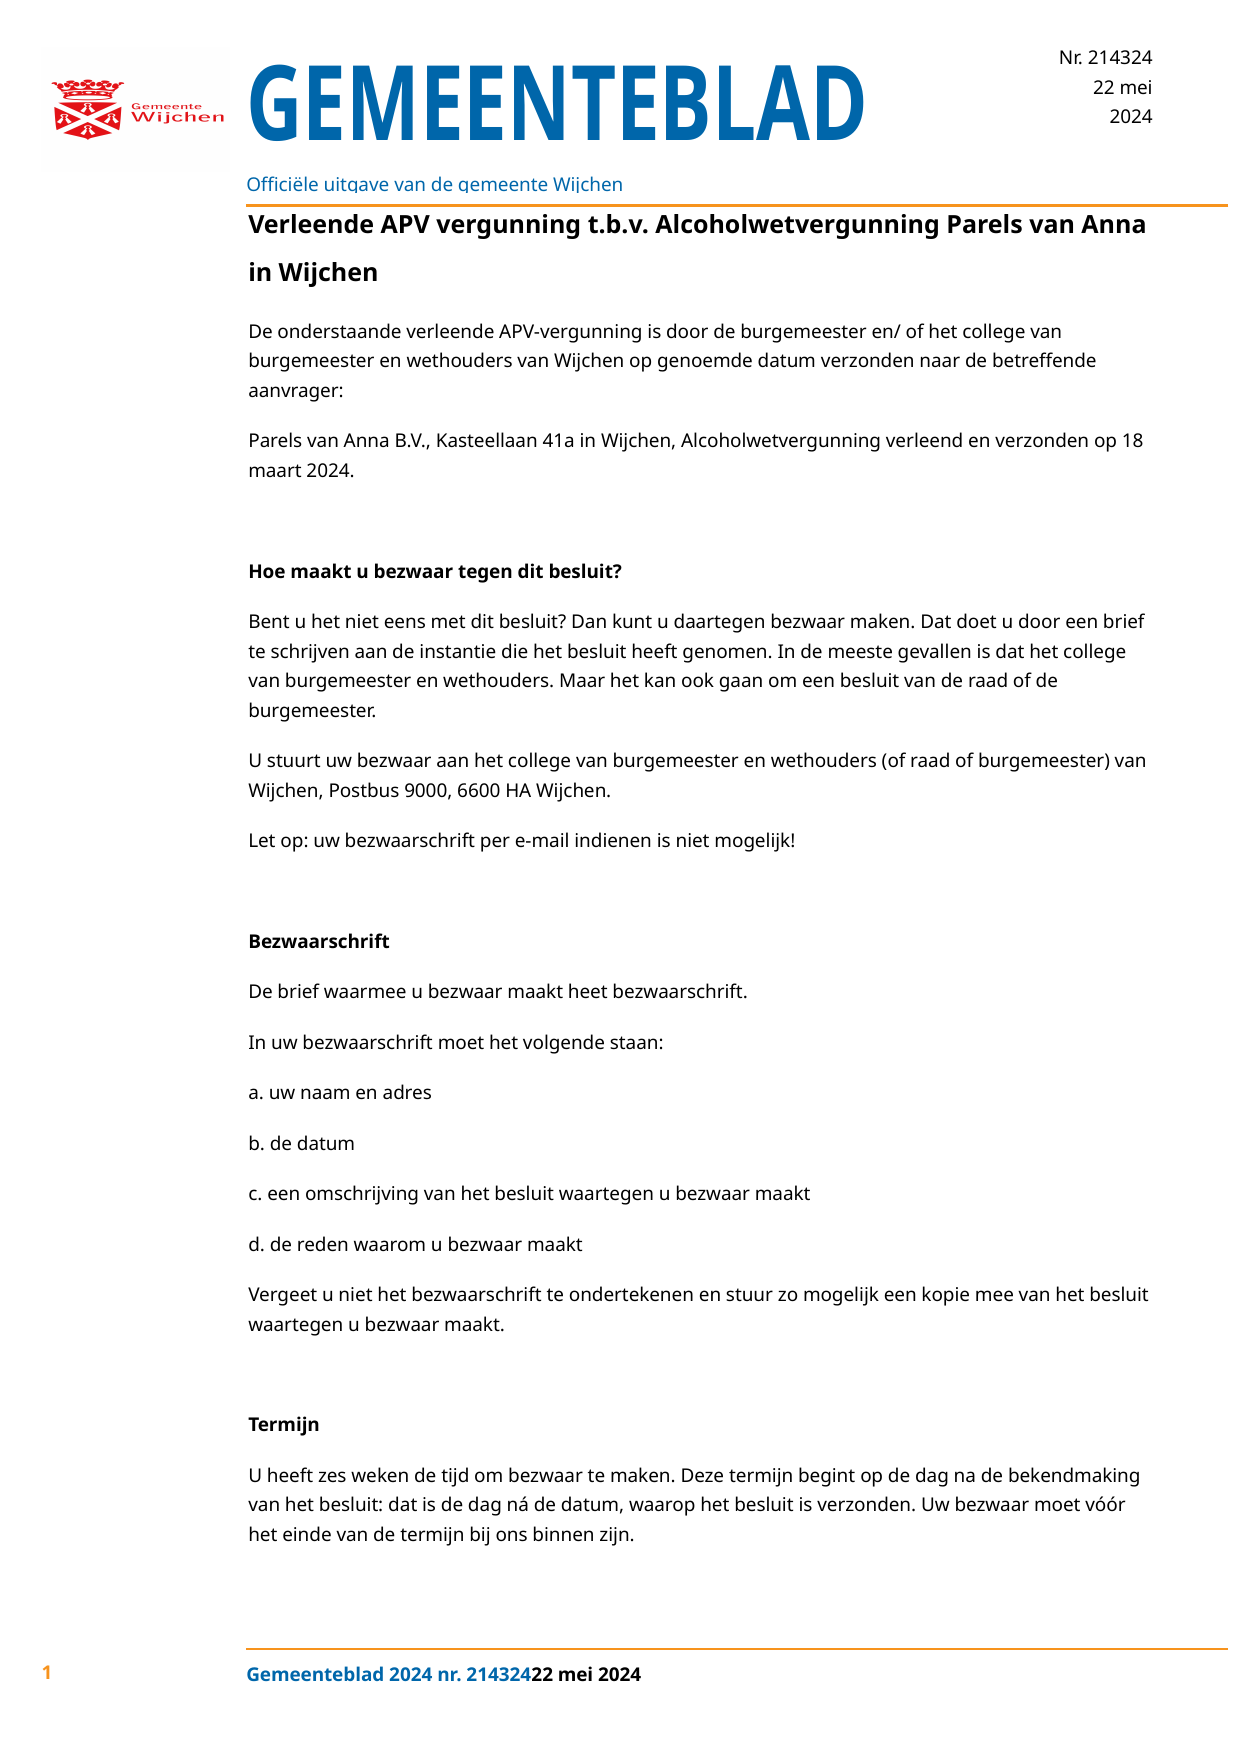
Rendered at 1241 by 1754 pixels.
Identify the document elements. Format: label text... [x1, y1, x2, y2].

text U heeft zes weken de tijd om bezwaar te maken. Deze termijn begint op de dag na de bekendmaking van het besluit: dat is de dag ná de datum, waarop het besluit is verzonden. Uw bezwaar moet vóór het einde van de termijn bij ons binnen zijn. [248, 1462, 1152, 1547]
text Termijn [248, 1412, 1152, 1437]
text Bezwaarschrift [248, 928, 1152, 954]
text De onderstaande verleende APV-vergunning is door de burgemeester en/ of het college van burgemeester en wethouders van Wijchen op genoemde datum verzonden naar de betreffende aanvrager: [248, 318, 1152, 403]
picture [41, 47, 231, 172]
text c. een omschrijving van het besluit waartegen u bezwaar maakt [248, 1180, 1152, 1206]
text In uw bezwaarschrift moet het volgende staan: [248, 1029, 1152, 1055]
text U stuurt uw bezwaar aan het college van burgemeester en wethouders (of raad of burgemeester) van Wijchen, Postbus 9000, 6600 HA Wijchen. [248, 747, 1152, 803]
text Bent u het niet eens met dit besluit? Dan kunt u daartegen bezwaar maken. Dat doet u door een brief te schrijven aan de instantie die het besluit heeft genomen. In de meeste gevallen is dat het college van burgemeester en wethouders. Maar het kan ook gaan om een besluit van de raad of de burgemeester. [248, 608, 1152, 723]
text Hoe maakt u bezwaar tegen dit besluit? [248, 558, 1152, 584]
text d. de reden waarom u bezwaar maakt [248, 1231, 1152, 1257]
text Verleende APV vergunning t.b.v. Alcoholwetvergunning Parels van Anna in Wijchen [248, 207, 1152, 288]
text Parels van Anna B.V., Kasteellaan 41a in Wijchen, Alcoholwetvergunning verleend en verzonden op 18 maart 2024. [248, 427, 1152, 483]
text b. de datum [248, 1130, 1152, 1156]
text Let op: uw bezwaarschrift per e-mail indienen is niet mogelijk! [248, 827, 1152, 853]
text a. uw naam en adres [248, 1079, 1152, 1105]
text Vergeet u niet het bezwaarschrift te ondertekenen en stuur zo mogelijk een kopie mee van het besluit waartegen u bezwaar maakt. [248, 1281, 1152, 1337]
text De brief waarmee u bezwaar maakt heet bezwaarschrift. [248, 979, 1152, 1004]
